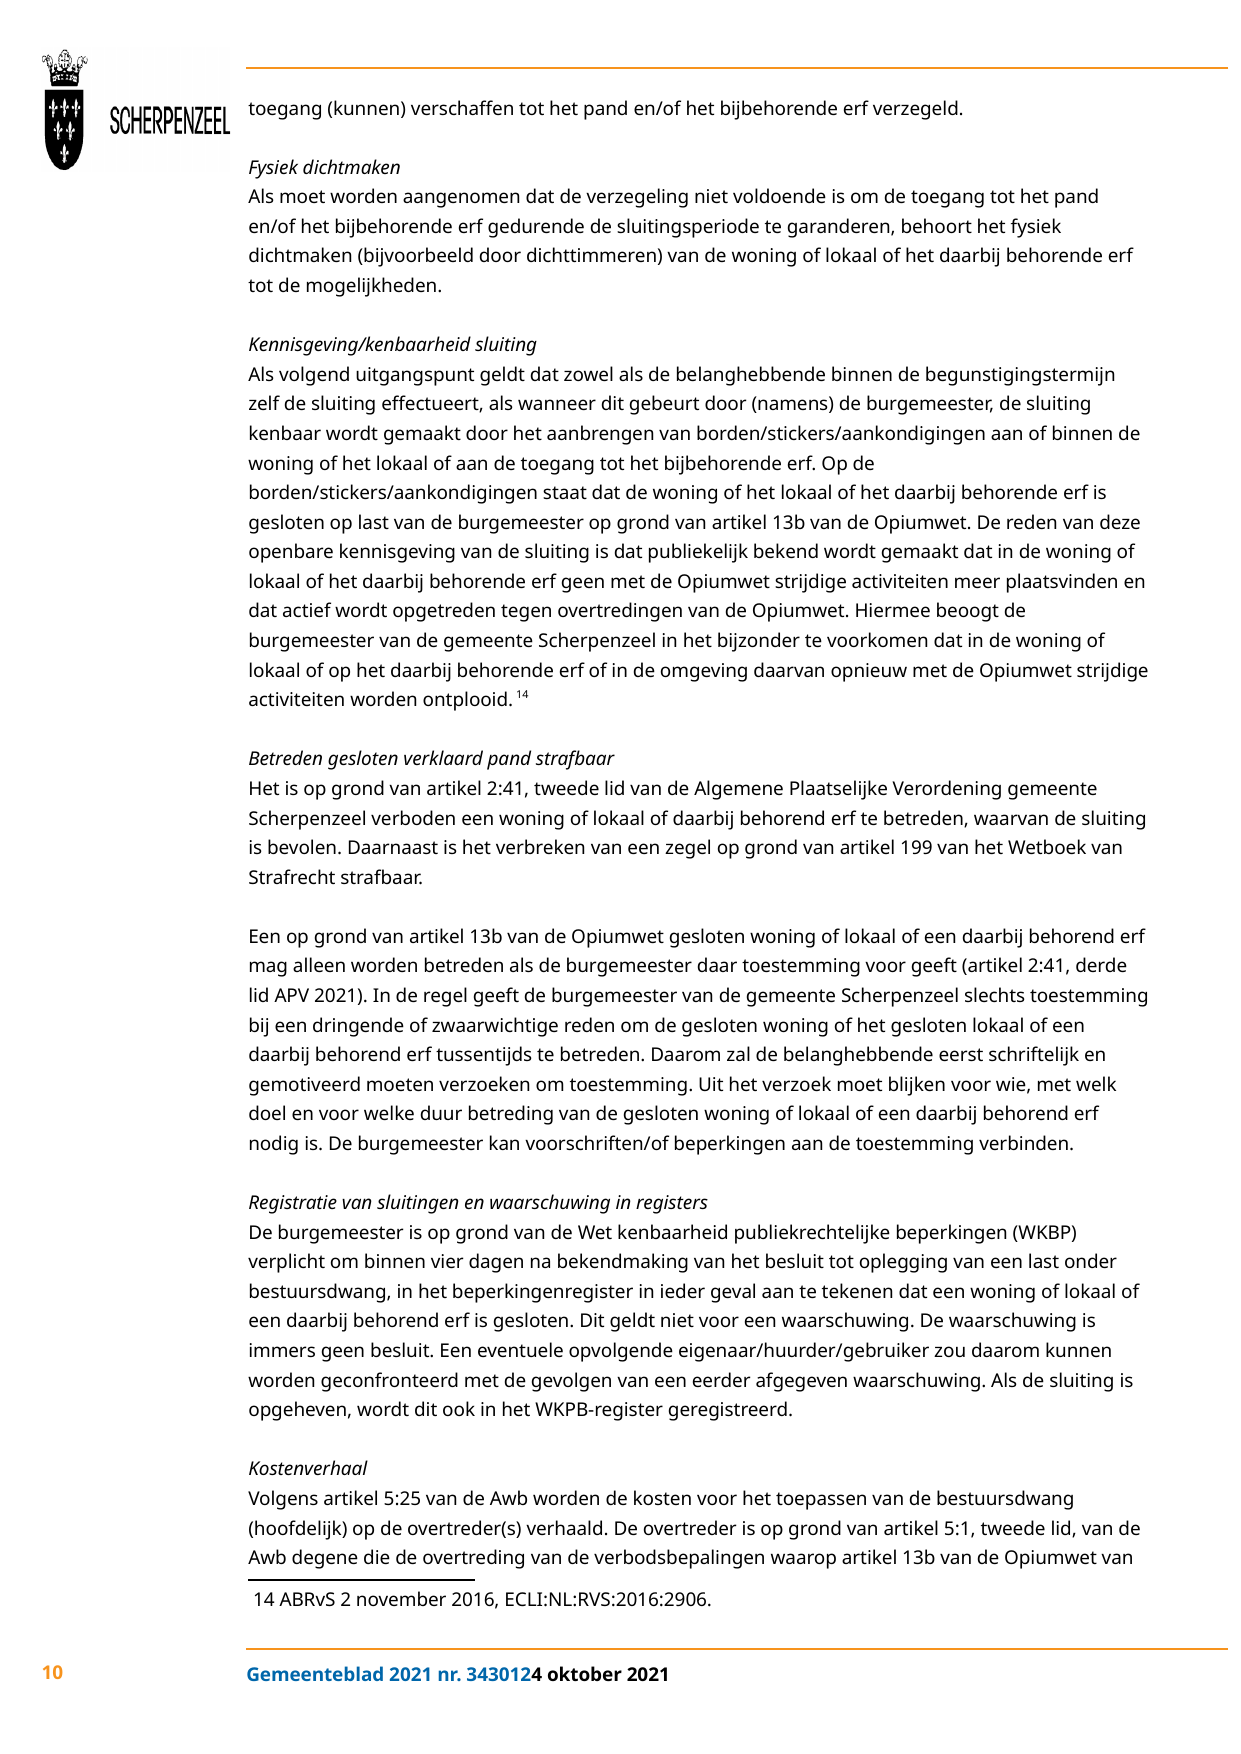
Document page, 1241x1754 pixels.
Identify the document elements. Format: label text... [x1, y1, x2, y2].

text ABRvS 2 november 2016, ECLI:NL:RVS:2016:2906. [248, 1586, 1152, 1612]
text Registratie van sluitingen en waarschuwing in registers [248, 1189, 1152, 1215]
text Volgens artikel 5:25 van de Awb worden de kosten voor het toepassen van de bestuursdwang (hoofdelijk) op de overtreder(s) verhaald. De overtreder is op grond van artikel 5:1, tweede lid, van de Awb degene die de overtreding van de verbodsbepalingen waarop artikel 13b van de Opiumwet van [248, 1485, 1152, 1570]
text Betreden gesloten verklaard pand strafbaar [248, 746, 1152, 771]
text Kennisgeving/kenbaarheid sluiting [248, 331, 1152, 357]
text Fysiek dichtmaken [248, 154, 1152, 180]
text Kostenverhaal [248, 1456, 1152, 1481]
text De burgemeester is op grond van de Wet kenbaarheid publiekrechtelijke beperkingen (WKBP) verplicht om binnen vier dagen na bekendmaking van het besluit tot oplegging van een last onder bestuursdwang, in het beperkingenregister in ieder geval aan te tekenen dat een woning of lokaal of een daarbij behorend erf is gesloten. Dit geldt niet voor een waarschuwing. De waarschuwing is immers geen besluit. Een eventuele opvolgende eigenaar/huurder/gebruiker zou daarom kunnen worden geconfronteerd met de gevolgen van een eerder afgegeven waarschuwing. Als de sluiting is opgeheven, wordt dit ook in het WKPB-register geregistreerd. [248, 1219, 1152, 1422]
text Als volgend uitgangspunt geldt dat zowel als de belanghebbende binnen de begunstigingstermijn zelf de sluiting effectueert, als wanneer dit gebeurt door (namens) de burgemeester, de sluiting kenbaar wordt gemaakt door het aanbrengen van borden/stickers/aankondigingen aan of binnen de woning of het lokaal of aan de toegang tot het bijbehorende erf. Op de borden/stickers/aankondigingen staat dat de woning of het lokaal of het daarbij behorende erf is gesloten op last van de burgemeester op grond van artikel 13b van de Opiumwet. De reden van deze openbare kennisgeving van de sluiting is dat publiekelijk bekend wordt gemaakt dat in de woning of lokaal of het daarbij behorende erf geen met de Opiumwet strijdige activiteiten meer plaatsvinden en dat actief wordt opgetreden tegen overtredingen van de Opiumwet. Hiermee beoogt de burgemeester van de gemeente Scherpenzeel in het bijzonder te voorkomen dat in de woning of lokaal of op het daarbij behorende erf of in de omgeving daarvan opnieuw met de Opiumwet strijdige activiteiten worden ontplooid. [248, 361, 1152, 712]
text toegang (kunnen) verschaffen tot het pand en/of het bijbehorende erf verzegeld. [248, 95, 1152, 121]
picture [41, 47, 231, 172]
text Een op grond van artikel 13b van de Opiumwet gesloten woning of lokaal of een daarbij behorend erf mag alleen worden betreden als de burgemeester daar toestemming voor geeft (artikel 2:41, derde lid APV 2021). In de regel geeft de burgemeester van de gemeente Scherpenzeel slechts toestemming bij een dringende of zwaarwichtige reden om de gesloten woning of het gesloten lokaal of een daarbij behorend erf tussentijds te betreden. Daarom zal de belanghebbende eerst schriftelijk en gemotiveerd moeten verzoeken om toestemming. Uit het verzoek moet blijken voor wie, met welk doel en voor welke duur betreding van de gesloten woning of lokaal of een daarbij behorend erf nodig is. De burgemeester kan voorschriften/of beperkingen aan de toestemming verbinden. [248, 923, 1152, 1156]
text Als moet worden aangenomen dat de verzegeling niet voldoende is om de toegang tot het pand en/of het bijbehorende erf gedurende de sluitingsperiode te garanderen, behoort het fysiek dichtmaken (bijvoorbeeld door dichttimmeren) van de woning of lokaal of het daarbij behorende erf tot de mogelijkheden. [248, 183, 1152, 298]
text Het is op grond van artikel 2:41, tweede lid van de Algemene Plaatselijke Verordening gemeente Scherpenzeel verboden een woning of lokaal of daarbij behorend erf te betreden, waarvan de sluiting is bevolen. Daarnaast is het verbreken van een zegel op grond van artikel 199 van het Wetboek van Strafrecht strafbaar. [248, 775, 1152, 890]
